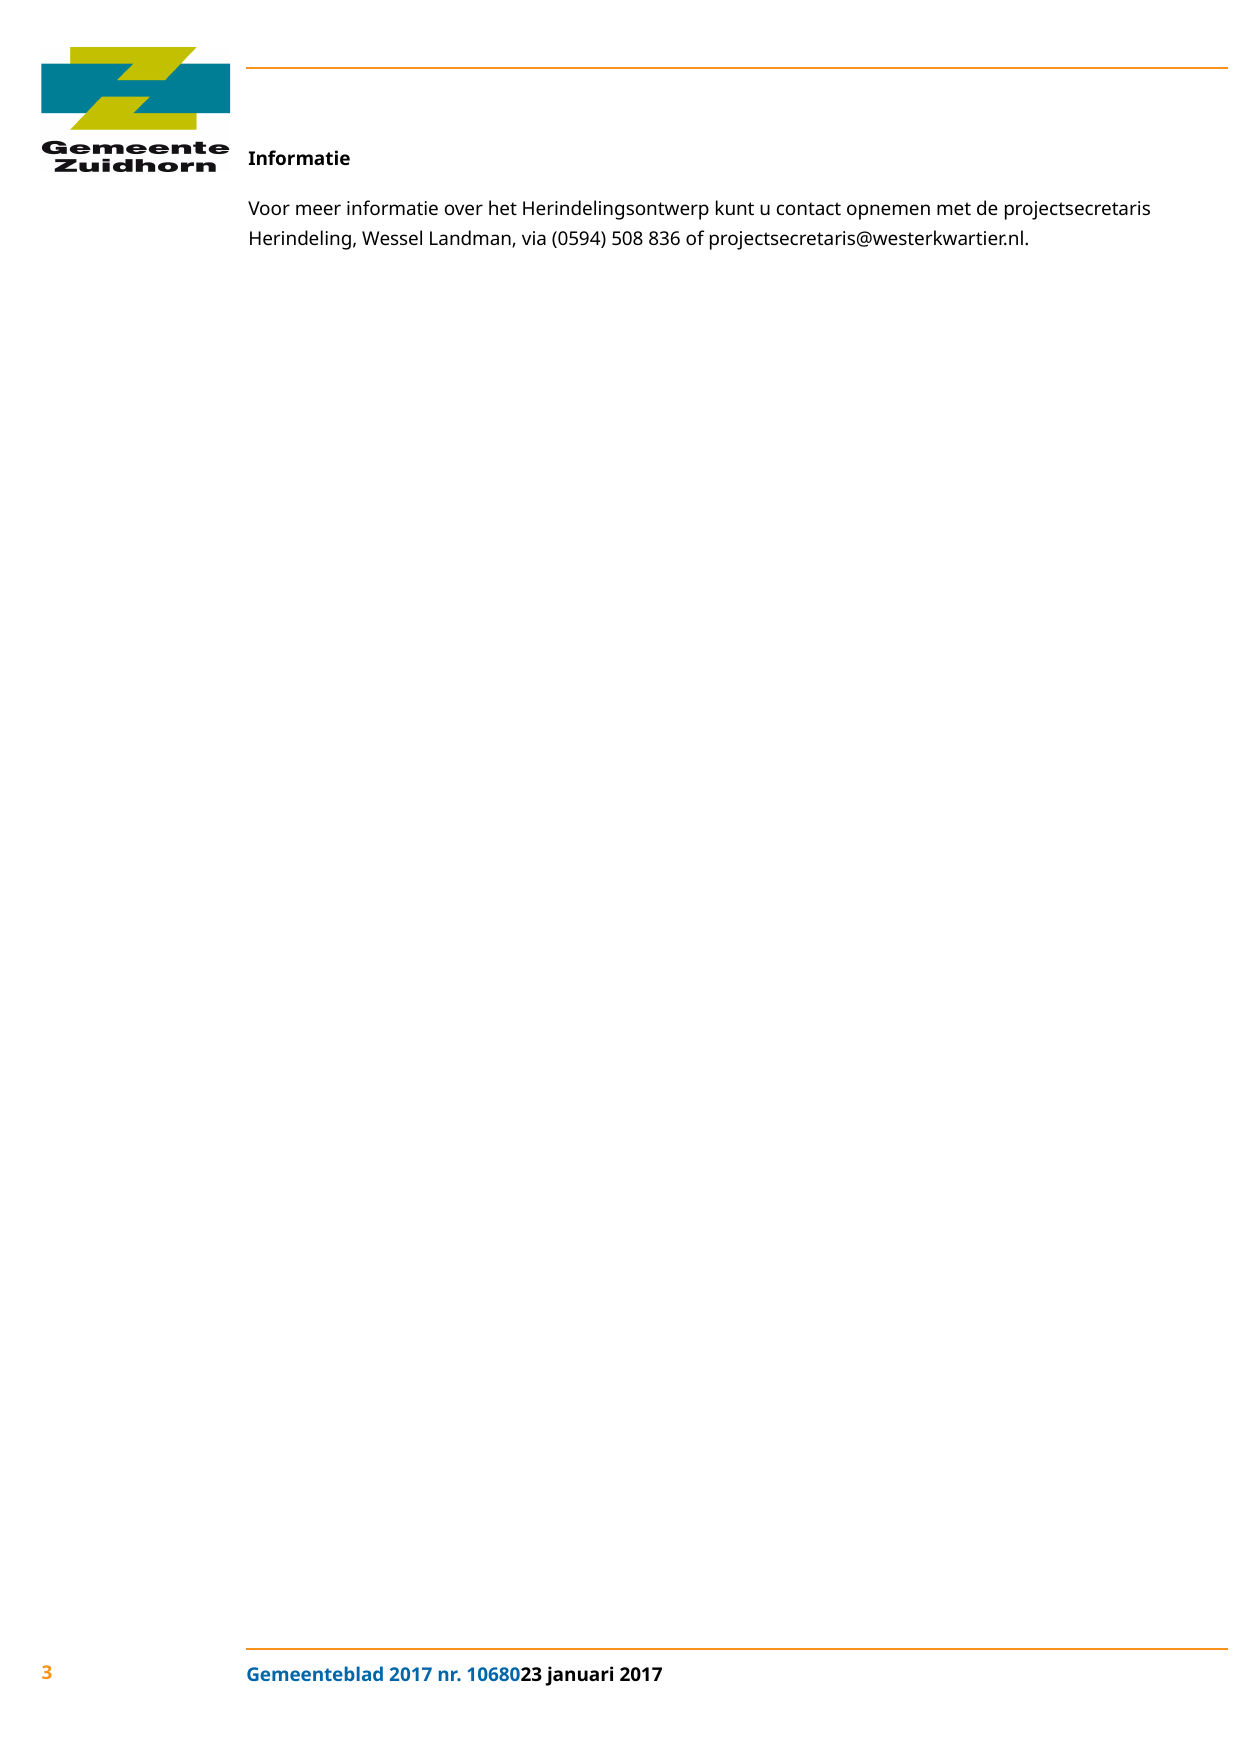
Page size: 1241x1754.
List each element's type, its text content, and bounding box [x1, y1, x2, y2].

picture [41, 47, 231, 172]
text Informatie [248, 145, 1152, 171]
text Voor meer informatie over het Herindelingsontwerp kunt u contact opnemen met de projectsecretaris Herindeling, Wessel Landman, via (0594) 508 836 of projectsecretaris@westerkwartier.nl. [248, 196, 1152, 251]
